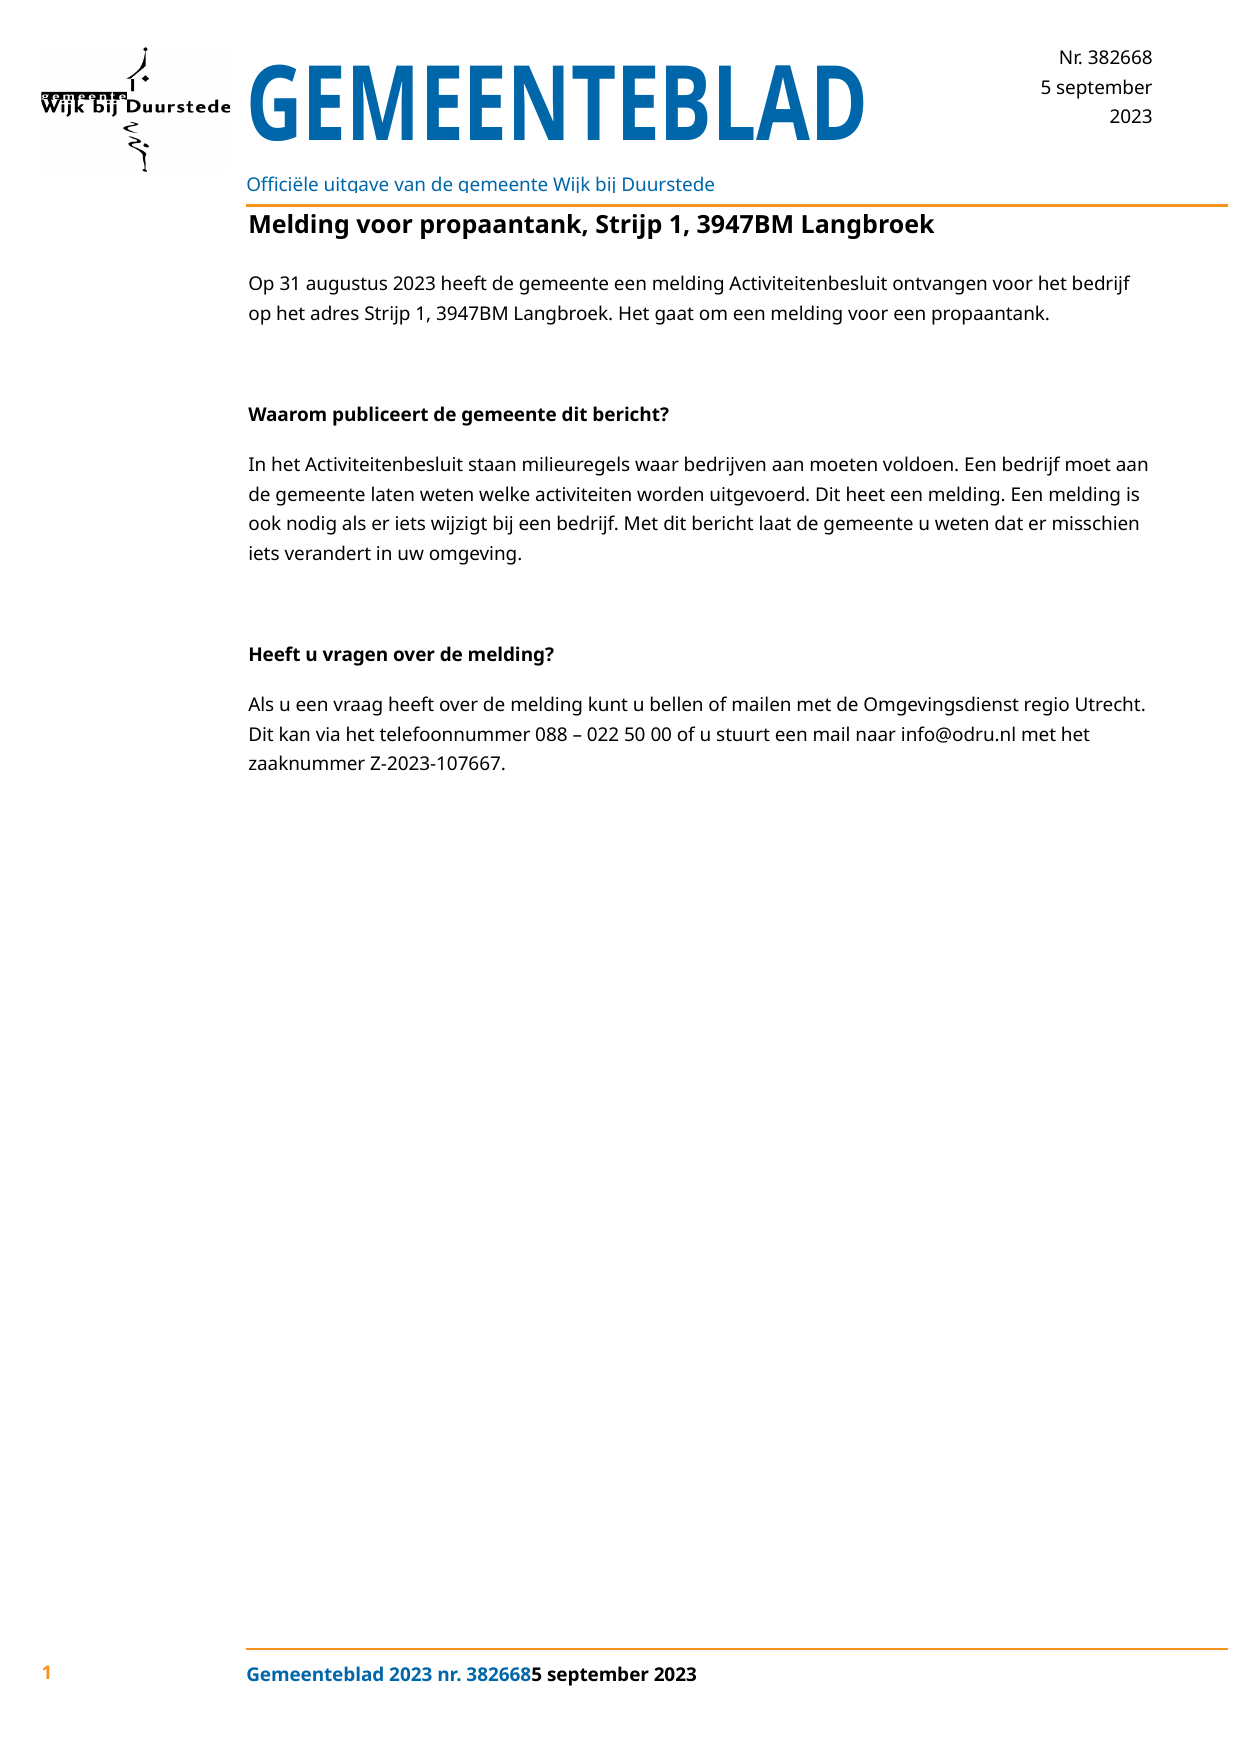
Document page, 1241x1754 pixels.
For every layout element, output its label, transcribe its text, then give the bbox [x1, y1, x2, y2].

text Heeft u vragen over de melding? [248, 641, 1152, 666]
picture [41, 47, 231, 172]
text Als u een vraag heeft over de melding kunt u bellen of mailen met de Omgevingsdienst regio Utrecht. Dit kan via het telefoonnummer 088 – 022 50 00 of u stuurt een mail naar info@odru.nl met het zaaknummer Z-2023-107667. [248, 691, 1152, 776]
text Melding voor propaantank, Strijp 1, 3947BM Langbroek [248, 207, 1152, 241]
text In het Activiteitenbesluit staan milieuregels waar bedrijven aan moeten voldoen. Een bedrijf moet aan de gemeente laten weten welke activiteiten worden uitgevoerd. Dit heet een melding. Een melding is ook nodig als er iets wijzigt bij een bedrijf. Met dit bericht laat de gemeente u weten dat er misschien iets verandert in uw omgeving. [248, 451, 1152, 566]
text Op 31 augustus 2023 heeft de gemeente een melding Activiteitenbesluit ontvangen voor het bedrijf op het adres Strijp 1, 3947BM Langbroek. Het gaat om een melding voor een propaantank. [248, 270, 1152, 326]
text Waarom publiceert de gemeente dit bericht? [248, 401, 1152, 426]
